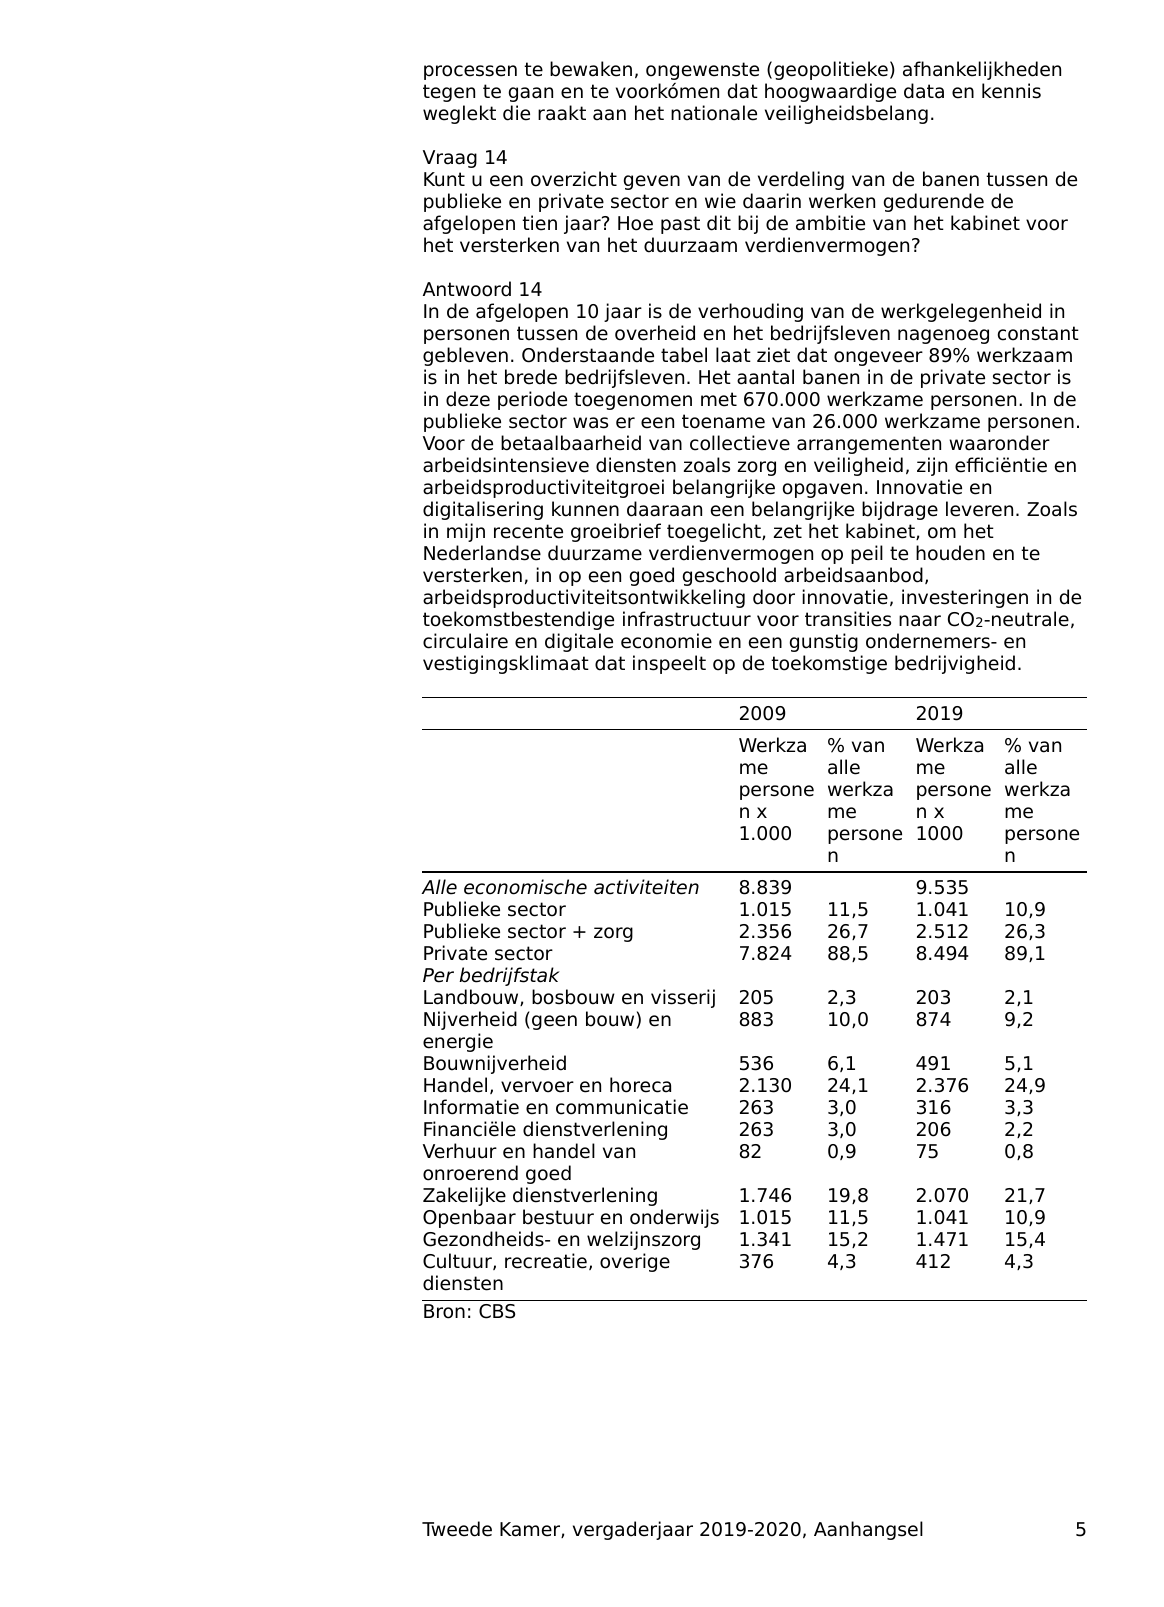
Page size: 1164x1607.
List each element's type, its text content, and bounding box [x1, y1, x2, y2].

table_cell 6,1 [821, 1053, 909, 1075]
table_cell 1.015 [732, 899, 821, 921]
table_cell 1.015 [732, 1207, 821, 1229]
table_cell 1.341 [732, 1229, 821, 1251]
table_cell 15,2 [821, 1229, 909, 1251]
table_cell % van alle werkzame personen [998, 730, 1087, 871]
table_cell 88,5 [821, 943, 909, 965]
table_cell 4,3 [998, 1251, 1087, 1299]
table_cell 1.041 [910, 899, 998, 921]
table_cell Bouwnijverheid [422, 1053, 732, 1075]
table_cell 3,0 [821, 1097, 909, 1119]
table_cell 9.535 [910, 873, 998, 899]
table_cell [732, 965, 821, 987]
table_cell 7.824 [732, 943, 821, 965]
table_cell 89,1 [998, 943, 1087, 965]
table_cell % van alle werkzame personen [821, 730, 909, 871]
table_cell 10,0 [821, 1009, 909, 1053]
table_cell 491 [910, 1053, 998, 1075]
table_cell 0,8 [998, 1141, 1087, 1185]
table_cell 24,9 [998, 1075, 1087, 1097]
table_cell 15,4 [998, 1229, 1087, 1251]
table_cell Publieke sector [422, 899, 732, 921]
table_cell Zakelijke dienstverlening [422, 1185, 732, 1207]
text Vraag 14 [422, 147, 1087, 169]
table_cell 536 [732, 1053, 821, 1075]
table_cell Private sector [422, 943, 732, 965]
table_cell 206 [910, 1119, 998, 1141]
table_header 2019 [910, 698, 1087, 729]
table_cell 82 [732, 1141, 821, 1185]
table_cell [821, 965, 909, 987]
table_cell 376 [732, 1251, 821, 1299]
text Antwoord 14 [422, 279, 1087, 301]
table_cell 203 [910, 987, 998, 1009]
table_cell 5,1 [998, 1053, 1087, 1075]
table_cell 10,9 [998, 899, 1087, 921]
text In de afgelopen 10 jaar is de verhouding van de werkgelegenheid in personen tussen de overheid en het bedrijfsleven nagenoeg constant gebleven. Onderstaande tabel laat ziet dat ongeveer 89% werkzaam is in het brede bedrijfsleven. Het aantal banen in de private sector is in deze periode toegenomen met 670.000 werkzame personen. In de publieke sector was er een toename van 26.000 werkzame personen. [422, 301, 1087, 433]
table_cell 2,2 [998, 1119, 1087, 1141]
table_cell 21,7 [998, 1185, 1087, 1207]
table_cell 1.041 [910, 1207, 998, 1229]
table_cell 883 [732, 1009, 821, 1053]
text Kunt u een overzicht geven van de verdeling van de banen tussen de publieke en private sector en wie daarin werken gedurende de afgelopen tien jaar? Hoe past dit bij de ambitie van het kabinet voor het versterken van het duurzaam verdienvermogen? [422, 169, 1087, 257]
table_cell 11,5 [821, 1207, 909, 1229]
table_cell Verhuur en handel van onroerend goed [422, 1141, 732, 1185]
table_cell 263 [732, 1097, 821, 1119]
table_cell [821, 873, 909, 899]
table_cell 2.070 [910, 1185, 998, 1207]
table_cell 2.512 [910, 921, 998, 943]
table_cell Publieke sector + zorg [422, 921, 732, 943]
table_cell 26,3 [998, 921, 1087, 943]
table_cell [910, 965, 998, 987]
table_cell 8.839 [732, 873, 821, 899]
table_cell 263 [732, 1119, 821, 1141]
table_cell Gezondheids- en welzijnszorg [422, 1229, 732, 1251]
text processen te bewaken, ongewenste (geopolitieke) afhankelijkheden tegen te gaan en te voorkómen dat hoogwaardige data en kennis weglekt die raakt aan het nationale veiligheidsbelang. [422, 59, 1087, 125]
table_cell 11,5 [821, 899, 909, 921]
table_cell 412 [910, 1251, 998, 1299]
table_header 2009 [732, 698, 909, 729]
table_cell Handel, vervoer en horeca [422, 1075, 732, 1097]
text Voor de betaalbaarheid van collectieve arrangementen waaronder arbeidsintensieve diensten zoals zorg en veiligheid, zijn efficiëntie en arbeidsproductiviteitgroei belangrijke opgaven. Innovatie en digitalisering kunnen daaraan een belangrijke bijdrage leveren. Zoals in mijn recente groeibrief toegelicht, zet het kabinet, om het Nederlandse duurzame verdienvermogen op peil te houden en te versterken, in op een goed geschoold arbeidsaanbod, arbeidsproductiviteitsontwikkeling door innovatie, investeringen in de toekomstbestendige infrastructuur voor transities naar CO2-neutrale, circulaire en digitale economie en een gunstig ondernemers- en vestigingsklimaat dat inspeelt op de toekomstige bedrijvigheid. [422, 433, 1087, 675]
table_cell Cultuur, recreatie, overige diensten [422, 1251, 732, 1299]
table_cell 8.494 [910, 943, 998, 965]
table_cell Werkzame personen x 1.000 [732, 730, 821, 871]
table_cell 26,7 [821, 921, 909, 943]
table_cell 4,3 [821, 1251, 909, 1299]
table_cell Alle economische activiteiten [422, 873, 732, 899]
table_cell Per bedrijfstak [422, 965, 732, 987]
table_cell 0,9 [821, 1141, 909, 1185]
table_cell 3,0 [821, 1119, 909, 1141]
table_cell 9,2 [998, 1009, 1087, 1053]
table_cell [998, 873, 1087, 899]
table_cell 3,3 [998, 1097, 1087, 1119]
table_cell 2,1 [998, 987, 1087, 1009]
table_header [422, 698, 732, 729]
table_cell 75 [910, 1141, 998, 1185]
table_cell 874 [910, 1009, 998, 1053]
table_cell 316 [910, 1097, 998, 1119]
table_cell 2.130 [732, 1075, 821, 1097]
table_cell Werkzame personen x 1000 [910, 730, 998, 871]
table_cell [998, 965, 1087, 987]
table_cell [422, 730, 732, 871]
table_cell 1.746 [732, 1185, 821, 1207]
table_cell 24,1 [821, 1075, 909, 1097]
table_cell 205 [732, 987, 821, 1009]
table_cell 2,3 [821, 987, 909, 1009]
table_cell 1.471 [910, 1229, 998, 1251]
table_cell 19,8 [821, 1185, 909, 1207]
table_cell Financiële dienstverlening [422, 1119, 732, 1141]
table_cell 2.376 [910, 1075, 998, 1097]
table_cell Bron: CBS [422, 1301, 1087, 1322]
table_cell Informatie en communicatie [422, 1097, 732, 1119]
table_cell Nijverheid (geen bouw) en energie [422, 1009, 732, 1053]
table_cell 2.356 [732, 921, 821, 943]
table_cell Openbaar bestuur en onderwijs [422, 1207, 732, 1229]
table_cell 10,9 [998, 1207, 1087, 1229]
table_cell Landbouw, bosbouw en visserij [422, 987, 732, 1009]
